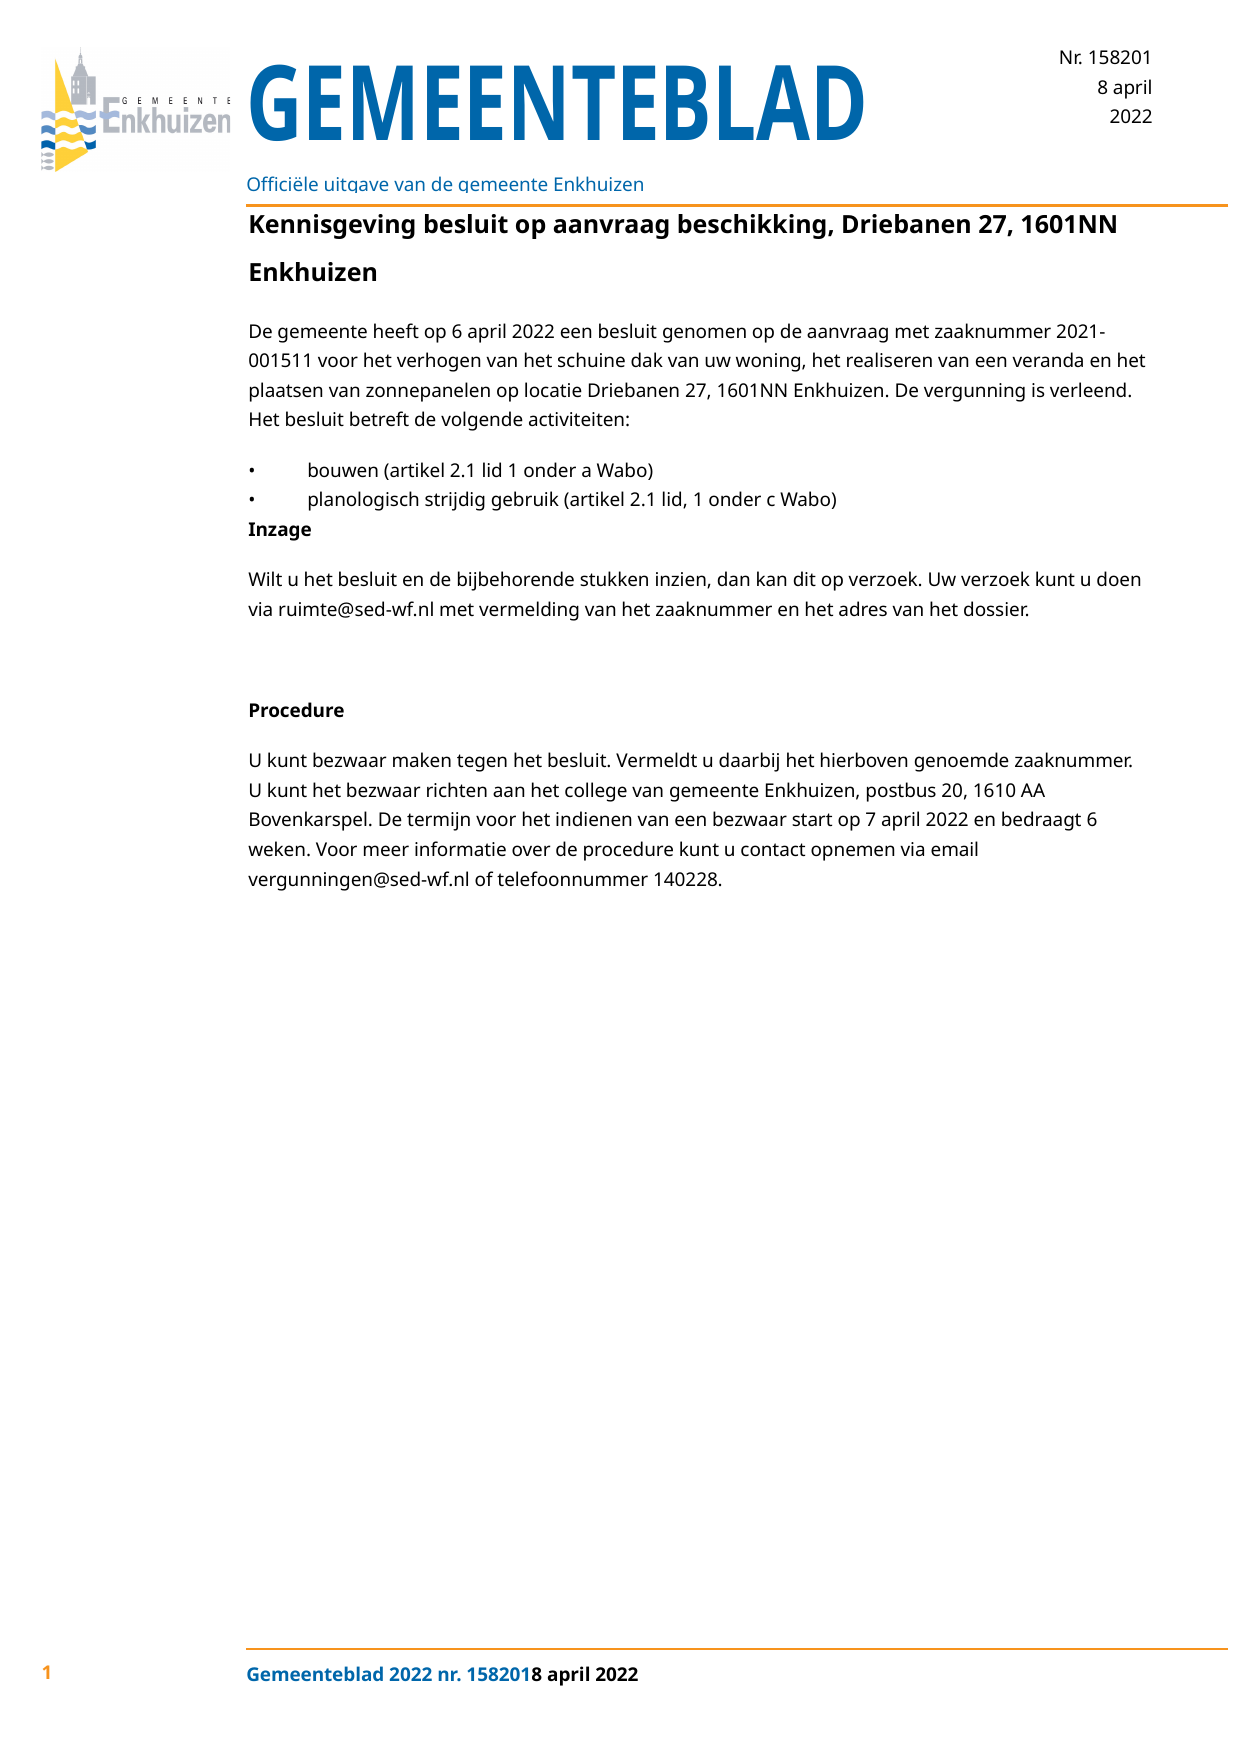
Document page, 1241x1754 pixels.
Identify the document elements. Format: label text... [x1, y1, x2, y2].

list planologisch strijdig gebruik (artikel 2.1 lid, 1 onder c Wabo) [248, 487, 1152, 512]
text U kunt bezwaar maken tegen het besluit. Vermeldt u daarbij het hierboven genoemde zaaknummer. U kunt het bezwaar richten aan het college van gemeente Enkhuizen, postbus 20, 1610 AA Bovenkarspel. De termijn voor het indienen van een bezwaar start op 7 april 2022 en bedraagt 6 weken. Voor meer informatie over de procedure kunt u contact opnemen via email vergunningen@sed-wf.nl of telefoonnummer 140228. [248, 747, 1152, 892]
text Wilt u het besluit en de bijbehorende stukken inzien, dan kan dit op verzoek. Uw verzoek kunt u doen via ruimte@sed-wf.nl met vermelding van het zaaknummer en het adres van het dossier. [248, 567, 1152, 622]
list bouwen (artikel 2.1 lid 1 onder a Wabo) [248, 457, 1152, 483]
picture [41, 47, 231, 172]
text De gemeente heeft op 6 april 2022 een besluit genomen op de aanvraag met zaaknummer 2021-001511 voor het verhogen van het schuine dak van uw woning, het realiseren van een veranda en het plaatsen van zonnepanelen op locatie Driebanen 27, 1601NN Enkhuizen. De vergunning is verleend. Het besluit betreft de volgende activiteiten: [248, 318, 1152, 432]
text Inzage [248, 516, 1152, 542]
text Procedure [248, 697, 1152, 723]
text Kennisgeving besluit op aanvraag beschikking, Driebanen 27, 1601NN Enkhuizen [248, 207, 1152, 288]
